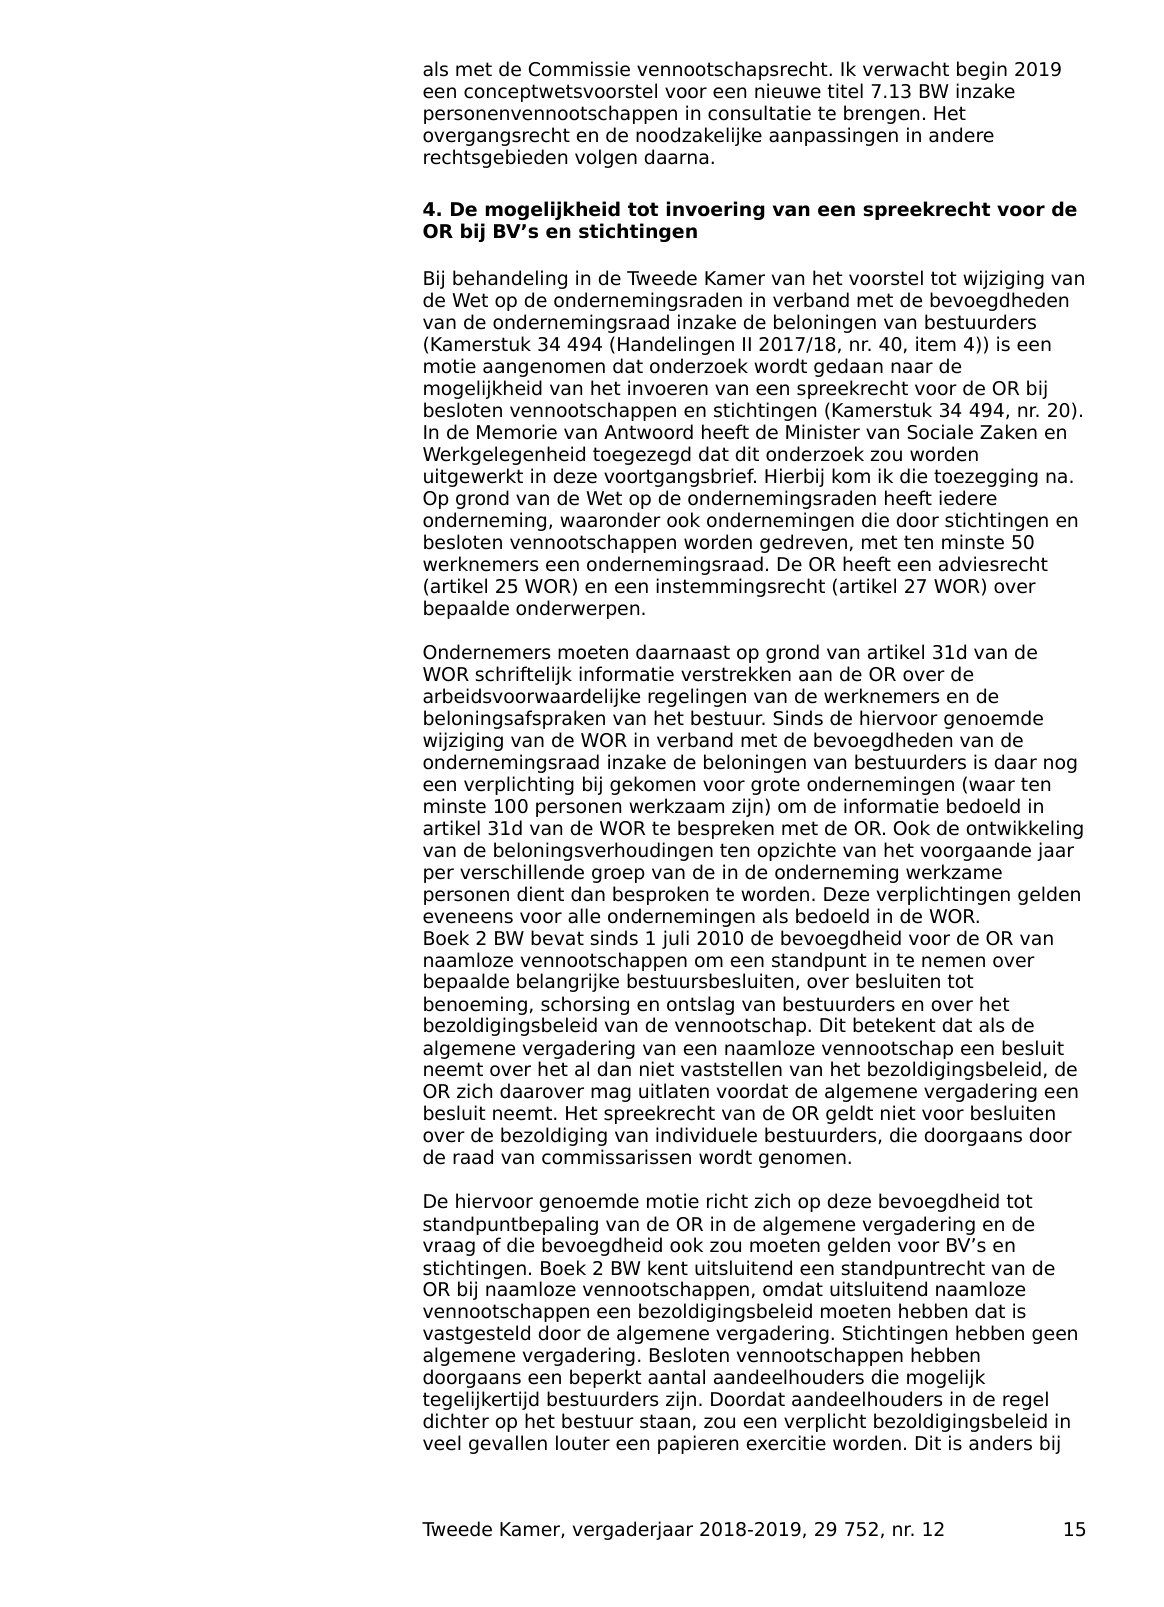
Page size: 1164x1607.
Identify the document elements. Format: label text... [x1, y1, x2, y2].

text Boek 2 BW bevat sinds 1 juli 2010 de bevoegdheid voor de OR van naamloze vennootschappen om een standpunt in te nemen over bepaalde belangrijke bestuursbesluiten, over besluiten tot benoeming, schorsing en ontslag van bestuurders en over het bezoldigingsbeleid van de vennootschap. Dit betekent dat als de algemene vergadering van een naamloze vennootschap een besluit neemt over het al dan niet vaststellen van het bezoldigingsbeleid, de OR zich daarover mag uitlaten voordat de algemene vergadering een besluit neemt. Het spreekrecht van de OR geldt niet voor besluiten over de bezoldiging van individuele bestuurders, die doorgaans door de raad van commissarissen wordt genomen. [422, 927, 1087, 1169]
text De hiervoor genoemde motie richt zich op deze bevoegdheid tot standpuntbepaling van de OR in de algemene vergadering en de vraag of die bevoegdheid ook zou moeten gelden voor BV’s en stichtingen. Boek 2 BW kent uitsluitend een standpuntrecht van de OR bij naamloze vennootschappen, omdat uitsluitend naamloze vennootschappen een bezoldigingsbeleid moeten hebben dat is vastgesteld door de algemene vergadering. Stichtingen hebben geen algemene vergadering. Besloten vennootschappen hebben doorgaans een beperkt aantal aandeelhouders die mogelijk tegelijkertijd bestuurders zijn. Doordat aandeelhouders in de regel dichter op het bestuur staan, zou een verplicht bezoldigingsbeleid in veel gevallen louter een papieren exercitie worden. Dit is anders bij [422, 1191, 1087, 1455]
text als met de Commissie vennootschapsrecht. Ik verwacht begin 2019 een conceptwetsvoorstel voor een nieuwe titel 7.13 BW inzake personenvennootschappen in consultatie te brengen. Het overgangsrecht en de noodzakelijke aanpassingen in andere rechtsgebieden volgen daarna. [422, 59, 1087, 169]
subtitle 4. De mogelijkheid tot invoering van een spreekrecht voor de OR bij BV’s en stichtingen [422, 199, 1087, 243]
text Op grond van de Wet op de ondernemingsraden heeft iedere onderneming, waaronder ook ondernemingen die door stichtingen en besloten vennootschappen worden gedreven, met ten minste 50 werknemers een ondernemingsraad. De OR heeft een adviesrecht (artikel 25 WOR) en een instemmingsrecht (artikel 27 WOR) over bepaalde onderwerpen. [422, 488, 1087, 619]
text Ondernemers moeten daarnaast op grond van artikel 31d van de WOR schriftelijk informatie verstrekken aan de OR over de arbeidsvoorwaardelijke regelingen van de werknemers en de beloningsafspraken van het bestuur. Sinds de hiervoor genoemde wijziging van de WOR in verband met de bevoegdheden van de ondernemingsraad inzake de beloningen van bestuurders is daar nog een verplichting bij gekomen voor grote ondernemingen (waar ten minste 100 personen werkzaam zijn) om de informatie bedoeld in artikel 31d van de WOR te bespreken met de OR. Ook de ontwikkeling van de beloningsverhoudingen ten opzichte van het voorgaande jaar per verschillende groep van de in de onderneming werkzame personen dient dan besproken te worden. Deze verplichtingen gelden eveneens voor alle ondernemingen als bedoeld in de WOR. [422, 642, 1087, 927]
text Bij behandeling in de Tweede Kamer van het voorstel tot wijziging van de Wet op de ondernemingsraden in verband met de bevoegdheden van de ondernemingsraad inzake de beloningen van bestuurders (Kamerstuk 34 494 (Handelingen II 2017/18, nr. 40, item 4)) is een motie aangenomen dat onderzoek wordt gedaan naar de mogelijkheid van het invoeren van een spreekrecht voor de OR bij besloten vennootschappen en stichtingen (Kamerstuk 34 494, nr. 20). In de Memorie van Antwoord heeft de Minister van Sociale Zaken en Werkgelegenheid toegezegd dat dit onderzoek zou worden uitgewerkt in deze voortgangsbrief. Hierbij kom ik die toezegging na. [422, 268, 1087, 488]
